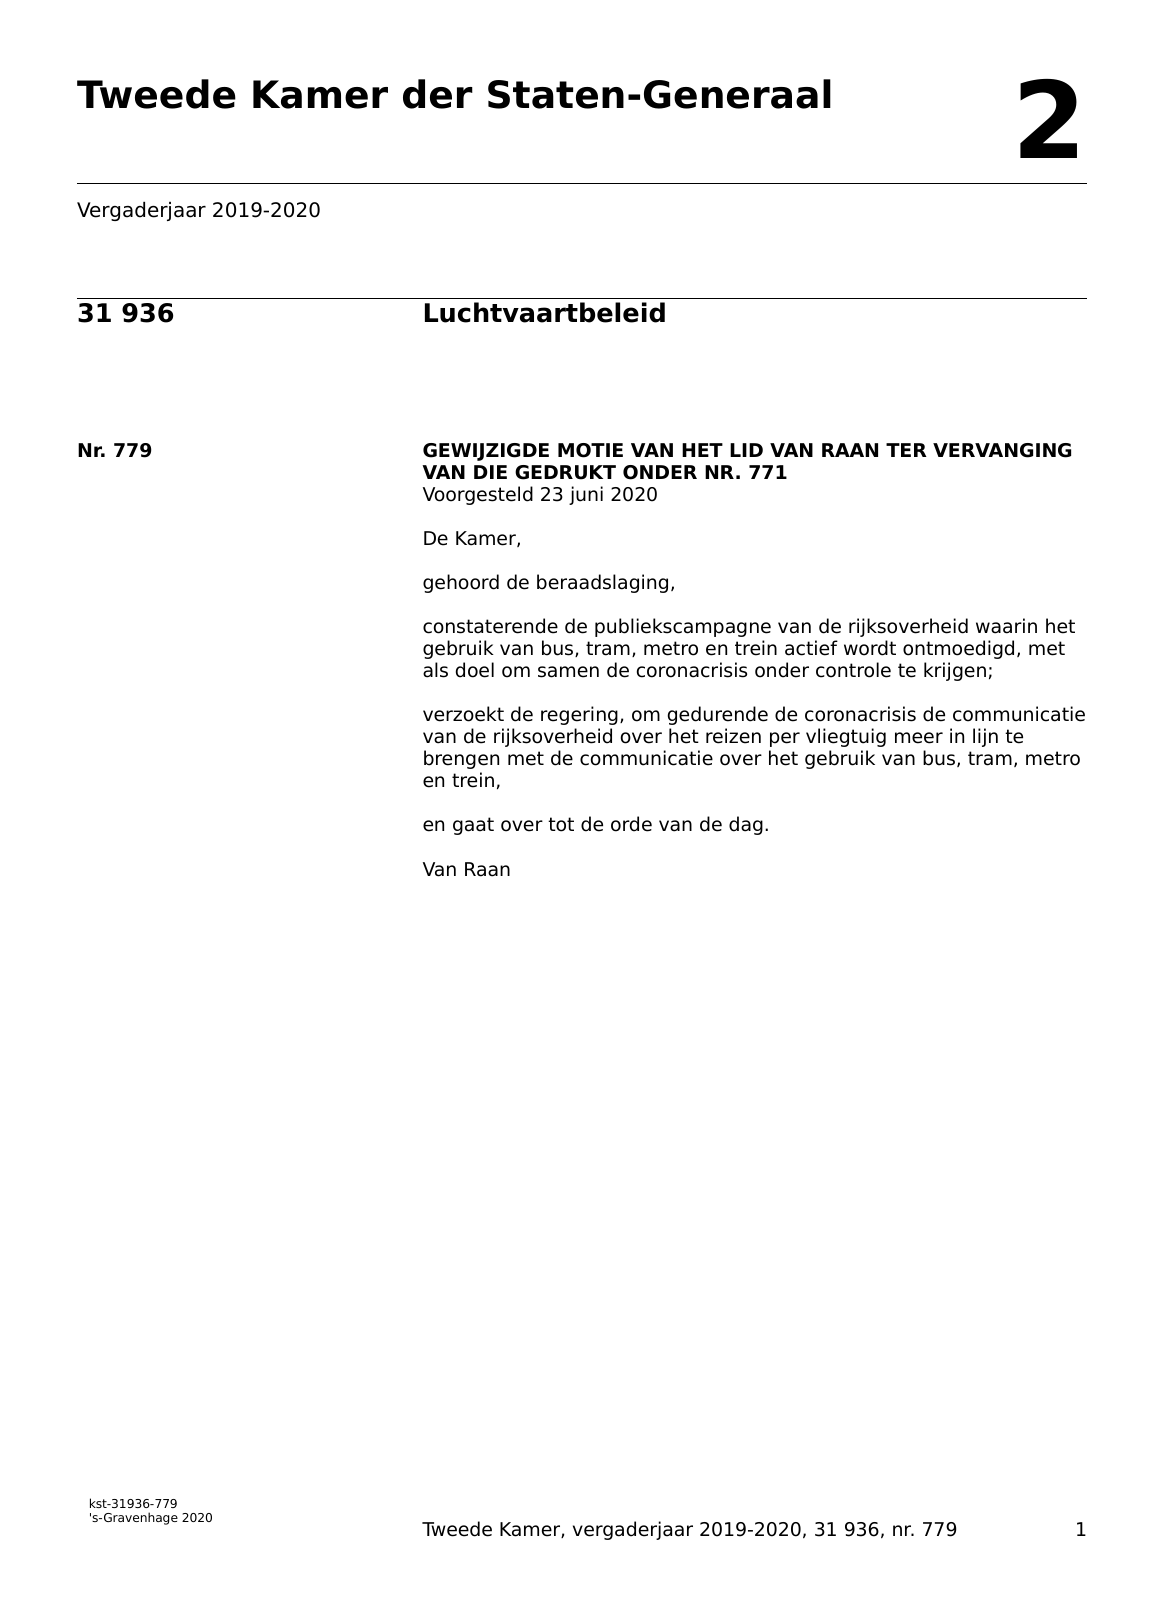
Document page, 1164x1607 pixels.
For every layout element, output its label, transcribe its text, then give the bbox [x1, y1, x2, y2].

table_header 2 [886, 59, 1087, 183]
subtitle Nr. 779 GEWIJZIGDE MOTIE VAN HET LID VAN RAAN TER VERVANGING VAN DIE GEDRUKT ONDER NR. 771 [77, 440, 1087, 484]
text constaterende de publiekscampagne van de rijksoverheid waarin het gebruik van bus, tram, metro en trein actief wordt ontmoedigd, met als doel om samen de coronacrisis onder controle te krijgen; [422, 616, 1087, 682]
text kst-31936-779 [88, 1497, 323, 1511]
text gehoord de beraadslaging, [422, 572, 1087, 594]
subtitle 31 936 Luchtvaartbeleid [77, 299, 1087, 329]
text en gaat over tot de orde van de dag. [422, 814, 1087, 836]
table_cell Vergaderjaar 2019-2020 [77, 184, 1087, 298]
text De Kamer, [422, 528, 1087, 550]
text Voorgesteld 23 juni 2020 [422, 484, 1087, 506]
table_header Tweede Kamer der Staten-Generaal [77, 59, 886, 183]
text verzoekt de regering, om gedurende de coronacrisis de communicatie van de rijksoverheid over het reizen per vliegtuig meer in lijn te brengen met de communicatie over het gebruik van bus, tram, metro en trein, [422, 704, 1087, 792]
text Van Raan [422, 858, 1087, 881]
text 's-Gravenhage 2020 [88, 1511, 323, 1525]
